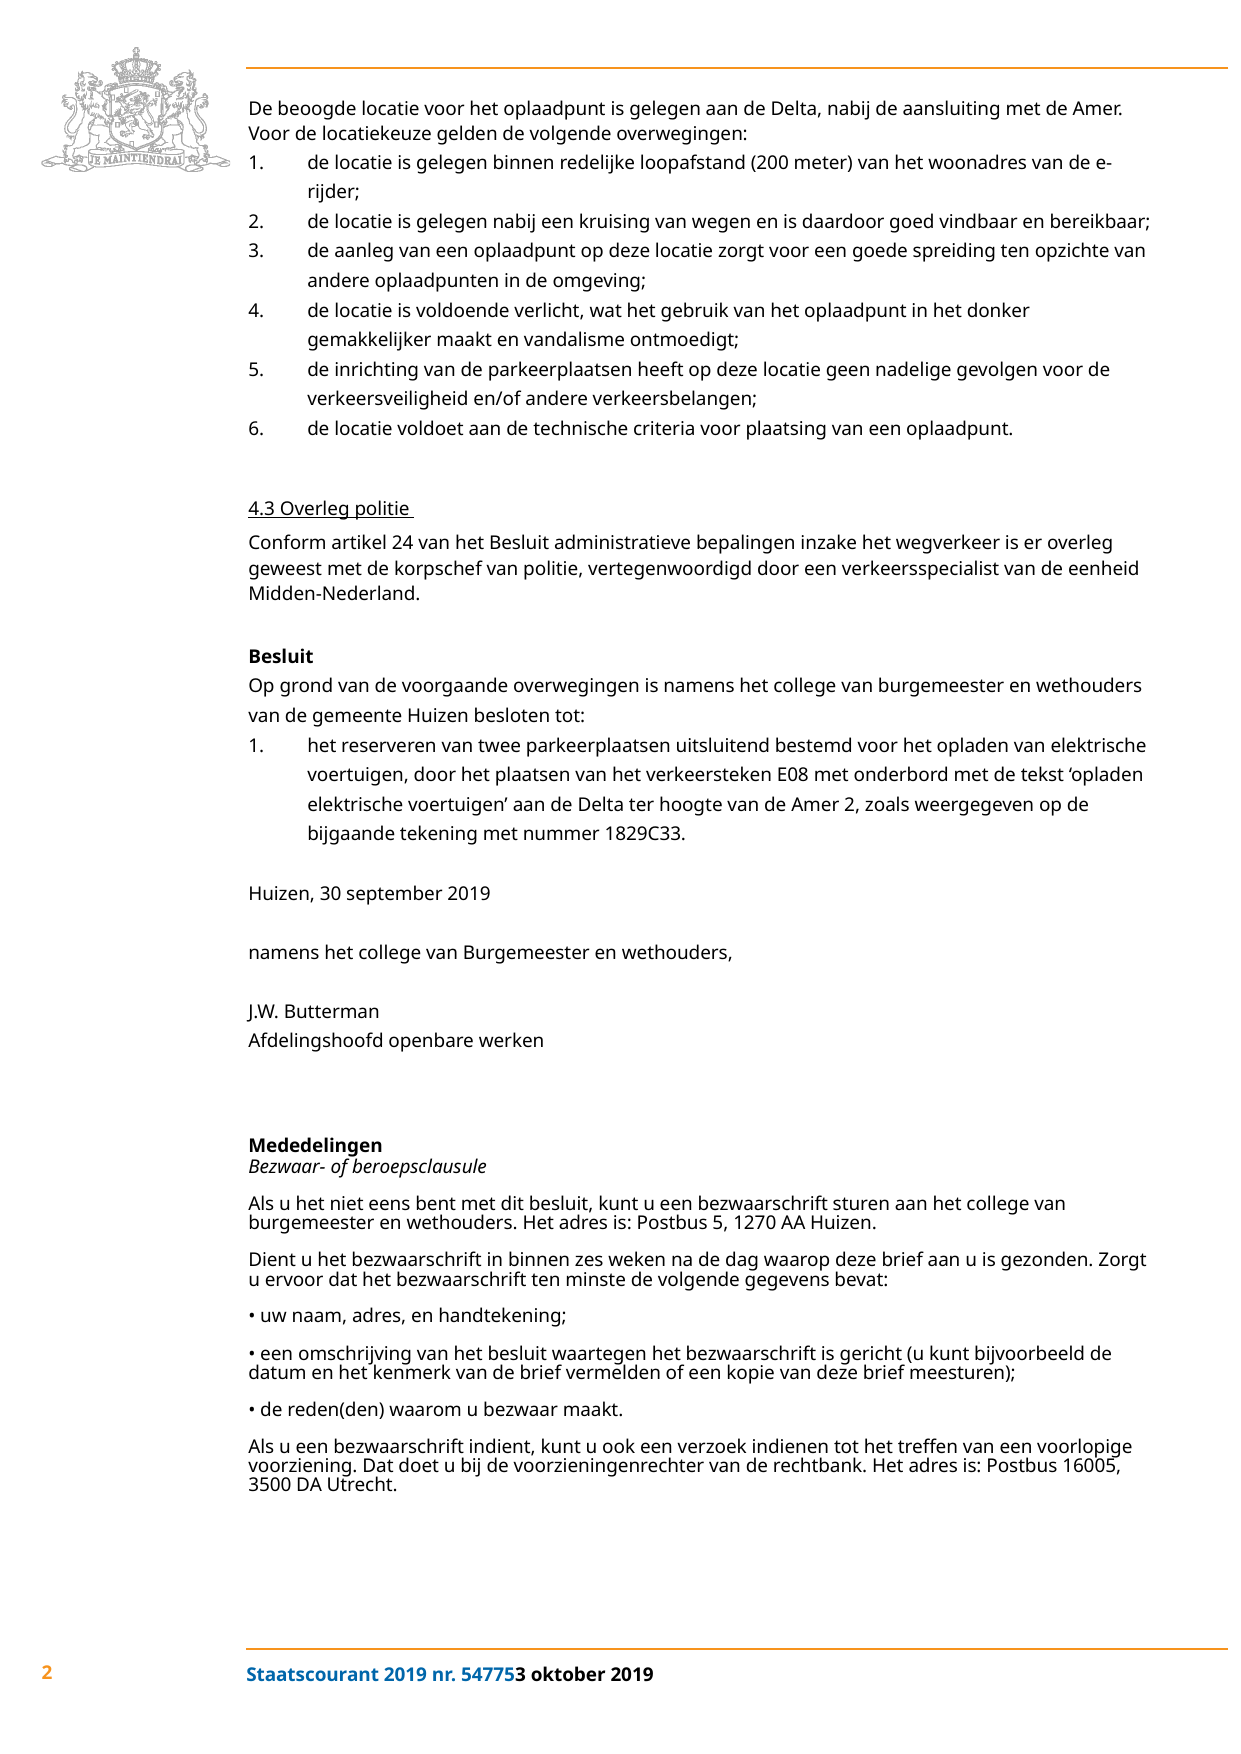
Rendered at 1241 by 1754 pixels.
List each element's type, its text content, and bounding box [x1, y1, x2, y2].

text Besluit [248, 643, 1152, 669]
text Afdelingshoofd openbare werken [248, 1028, 1152, 1053]
list de locatie is gelegen nabij een kruising van wegen en is daardoor goed vindbaar en bereikbaar; [248, 208, 1152, 234]
text Op grond van de voorgaande overwegingen is namens het college van burgemeester en wethouders van de gemeente Huizen besloten tot: [248, 673, 1152, 728]
text Als u een bezwaarschrift indient, kunt u ook een verzoek indienen tot het treffen van een voorlopige voorziening. Dat doet u bij de voorzieningenrechter van de rechtbank. Het adres is: Postbus 16005, 3500 DA Utrecht. [248, 1438, 1152, 1496]
picture [41, 47, 231, 172]
list de inrichting van de parkeerplaatsen heeft op deze locatie geen nadelige gevolgen voor de verkeersveiligheid en/of andere verkeersbelangen; [248, 356, 1152, 411]
text De beoogde locatie voor het oplaadpunt is gelegen aan de Delta, nabij de aansluiting met de Amer. Voor de locatiekeuze gelden de volgende overwegingen: [248, 95, 1152, 146]
text namens het college van Burgemeester en wethouders, [248, 939, 1152, 965]
list de locatie voldoet aan de technische criteria voor plaatsing van een oplaadpunt. [248, 415, 1152, 441]
list de locatie is gelegen binnen redelijke loopafstand (200 meter) van het woonadres van de e-rijder; [248, 149, 1152, 204]
text • een omschrijving van het besluit waartegen het bezwaarschrift is gericht (u kunt bijvoorbeeld de datum en het kenmerk van de brief vermelden of een kopie van deze brief meesturen); [248, 1344, 1152, 1383]
text • uw naam, adres, en handtekening; [248, 1307, 1152, 1327]
text Dient u het bezwaarschrift in binnen zes weken na de dag waarop deze brief aan u is gezonden. Zorgt u ervoor dat het bezwaarschrift ten minste de volgende gegevens bevat: [248, 1251, 1152, 1290]
text Bezwaar- of beroepsclausule [248, 1158, 1152, 1177]
text • de reden(den) waarom u bezwaar maakt. [248, 1401, 1152, 1420]
text 4.3 Overleg politie [248, 495, 1152, 521]
text Conform artikel 24 van het Besluit administratieve bepalingen inzake het wegverkeer is er overleg geweest met de korpschef van politie, vertegenwoordigd door een verkeersspecialist van de eenheid Midden-Nederland. [248, 529, 1152, 606]
text Als u het niet eens bent met dit besluit, kunt u een bezwaarschrift sturen aan het college van burgemeester en wethouders. Het adres is: Postbus 5, 1270 AA Huizen. [248, 1195, 1152, 1233]
text Mededelingen [248, 1132, 1152, 1158]
list de locatie is voldoende verlicht, wat het gebruik van het oplaadpunt in het donker gemakkelijker maakt en vandalisme ontmoedigt; [248, 297, 1152, 352]
text J.W. Butterman [248, 998, 1152, 1024]
list het reserveren van twee parkeerplaatsen uitsluitend bestemd voor het opladen van elektrische voertuigen, door het plaatsen van het verkeersteken E08 met onderbord met de tekst ‘opladen elektrische voertuigen’ aan de Delta ter hoogte van de Amer 2, zoals weergegeven op de bijgaande tekening met nummer 1829C33. [248, 732, 1152, 846]
list de aanleg van een oplaadpunt op deze locatie zorgt voor een goede spreiding ten opzichte van andere oplaadpunten in de omgeving; [248, 238, 1152, 293]
text Huizen, 30 september 2019 [248, 880, 1152, 906]
